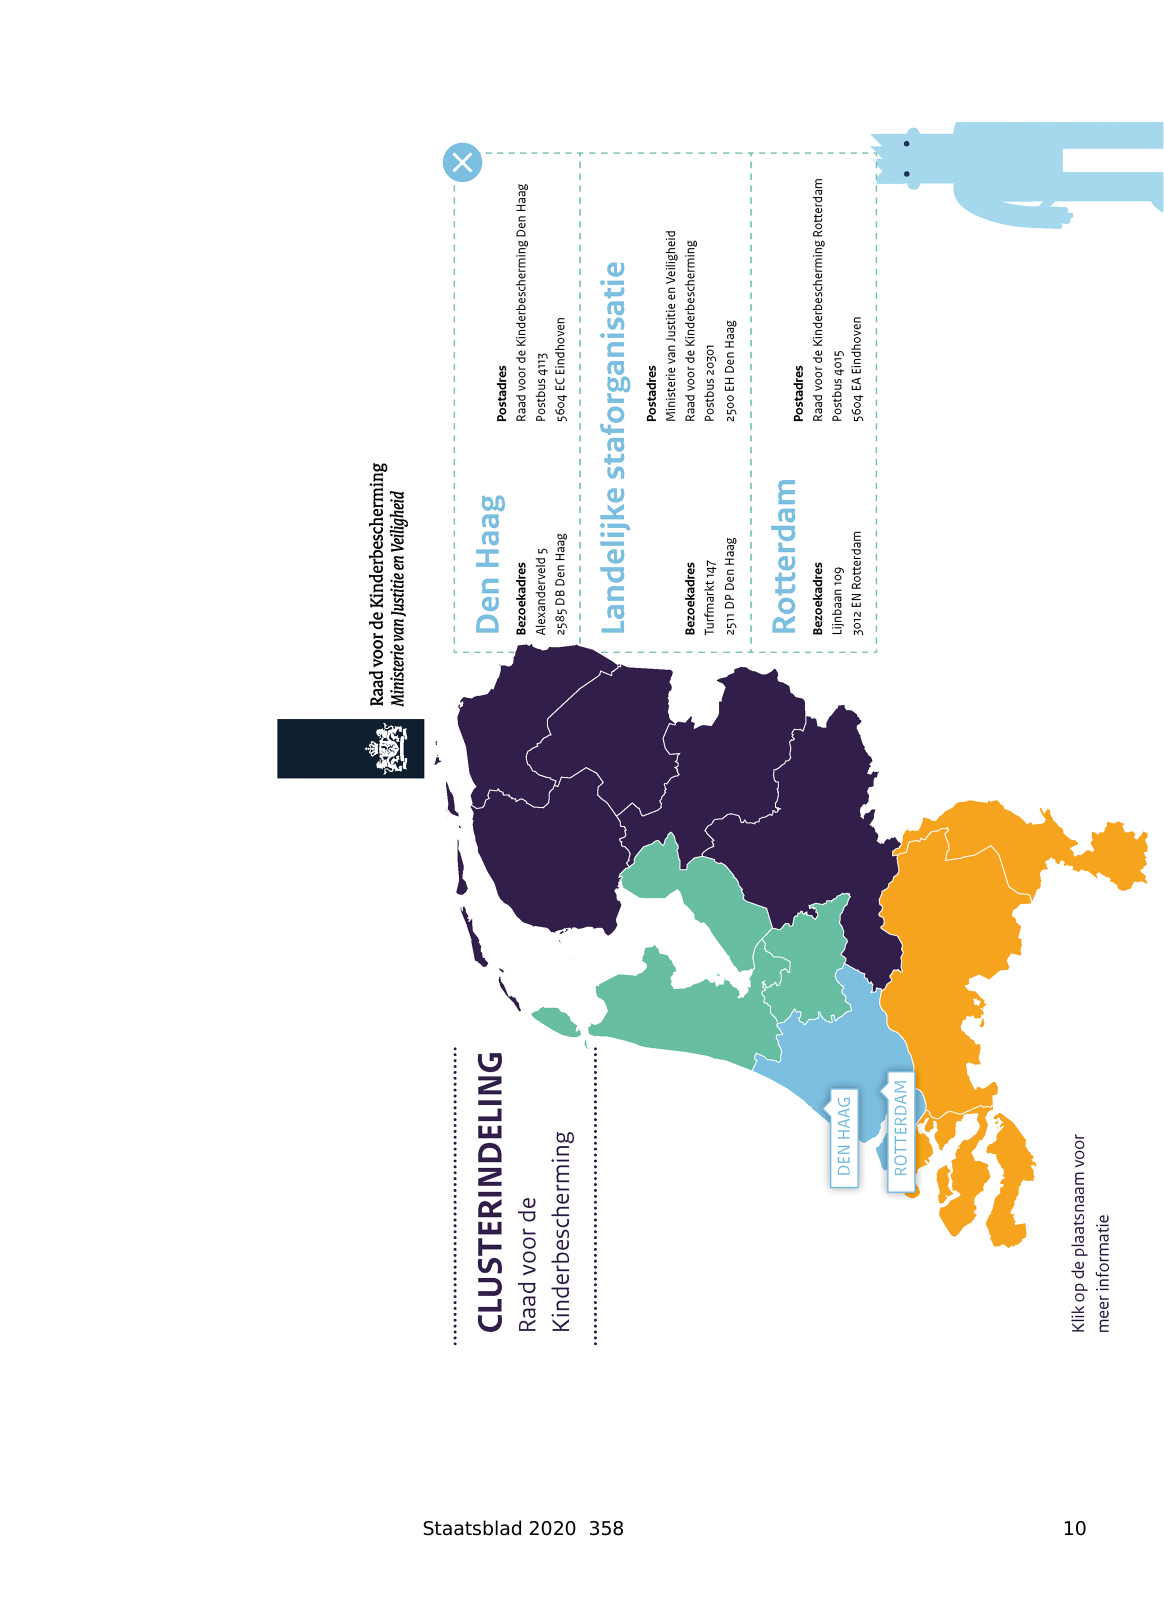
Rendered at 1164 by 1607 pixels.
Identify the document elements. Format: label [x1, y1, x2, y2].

picture [277, 122, 1164, 1375]
